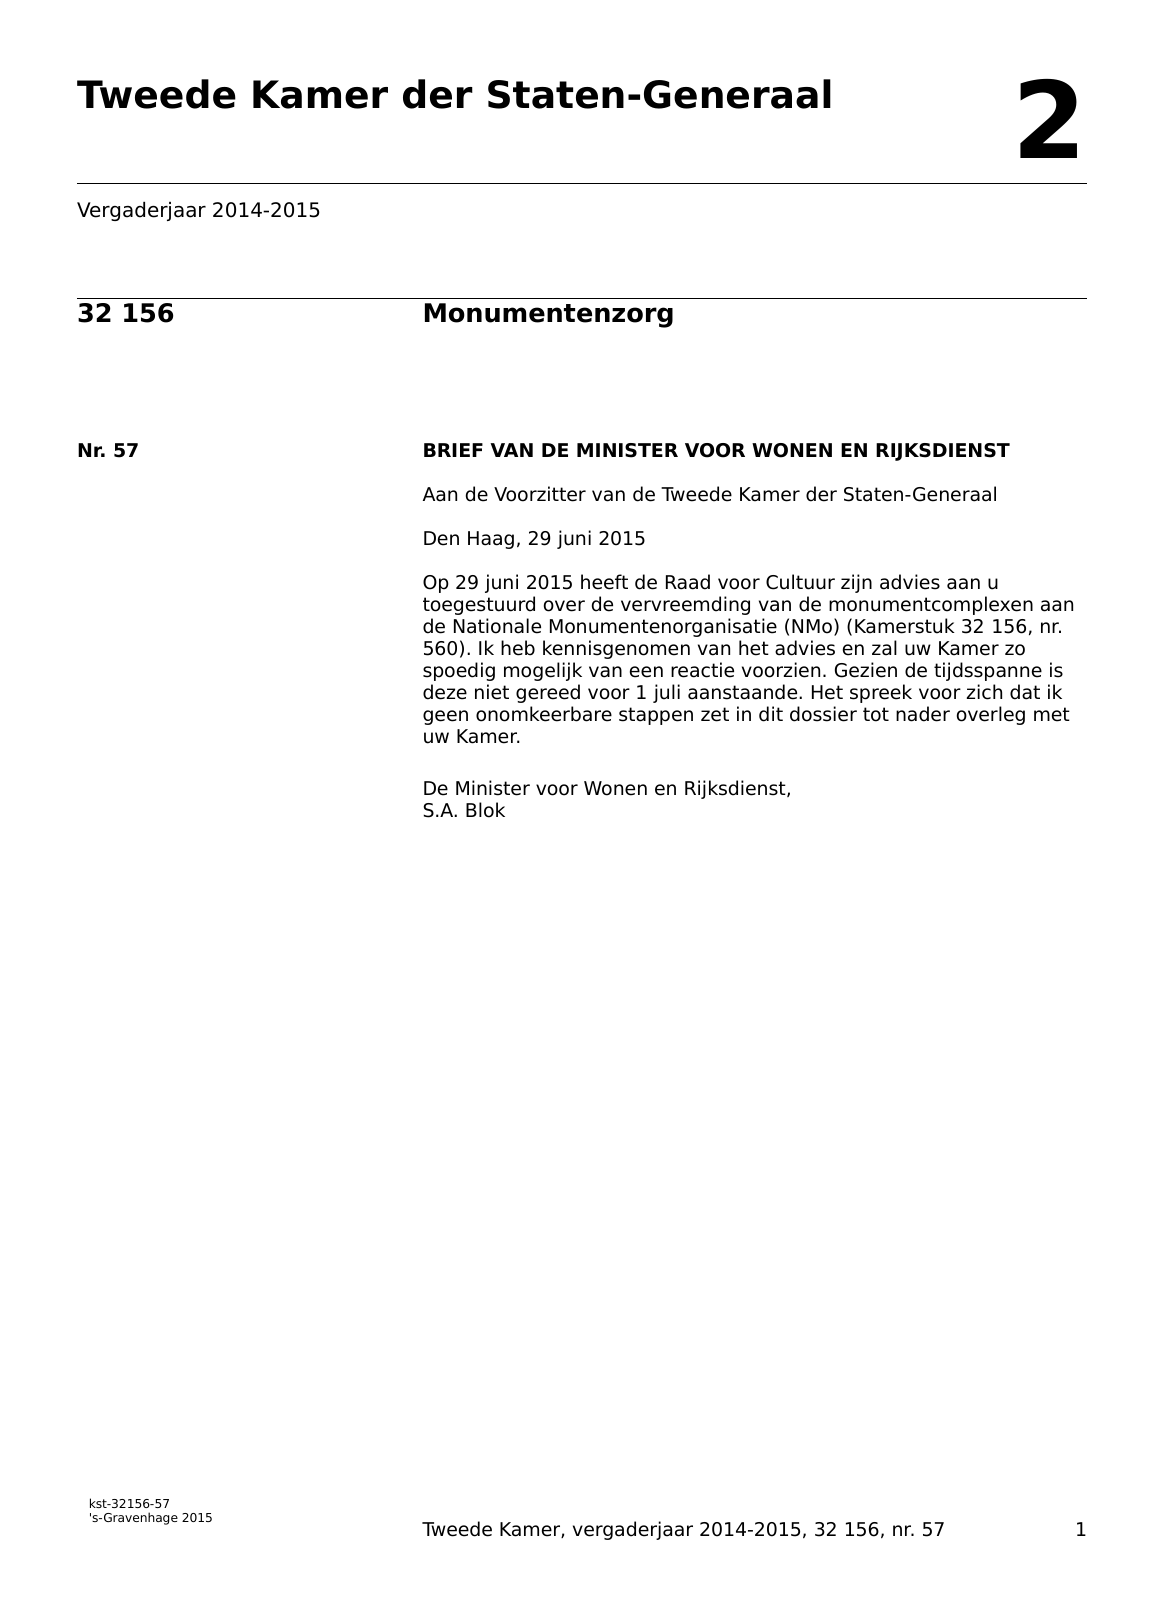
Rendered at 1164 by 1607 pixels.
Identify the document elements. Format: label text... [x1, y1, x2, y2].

subtitle 32 156 Monumentenzorg [77, 299, 1087, 329]
subtitle Nr. 57 BRIEF VAN DE MINISTER VOOR WONEN EN RIJKSDIENST [77, 440, 1087, 462]
table_cell Vergaderjaar 2014-2015 [77, 184, 1087, 298]
text 's-Gravenhage 2015 [88, 1511, 323, 1525]
text Aan de Voorzitter van de Tweede Kamer der Staten-Generaal [422, 484, 1087, 506]
text Op 29 juni 2015 heeft de Raad voor Cultuur zijn advies aan u toegestuurd over de vervreemding van de monumentcomplexen aan de Nationale Monumentenorganisatie (NMo) (Kamerstuk 32 156, nr. 560). Ik heb kennisgenomen van het advies en zal uw Kamer zo spoedig mogelijk van een reactie voorzien. Gezien de tijdsspanne is deze niet gereed voor 1 juli aanstaande. Het spreek voor zich dat ik geen onomkeerbare stappen zet in dit dossier tot nader overleg met uw Kamer. [422, 572, 1087, 748]
text Den Haag, 29 juni 2015 [422, 528, 1087, 550]
text De Minister voor Wonen en Rijksdienst, S.A. Blok [422, 778, 1087, 822]
table_header 2 [886, 59, 1087, 183]
text kst-32156-57 [88, 1497, 323, 1511]
table_header Tweede Kamer der Staten-Generaal [77, 59, 886, 183]
